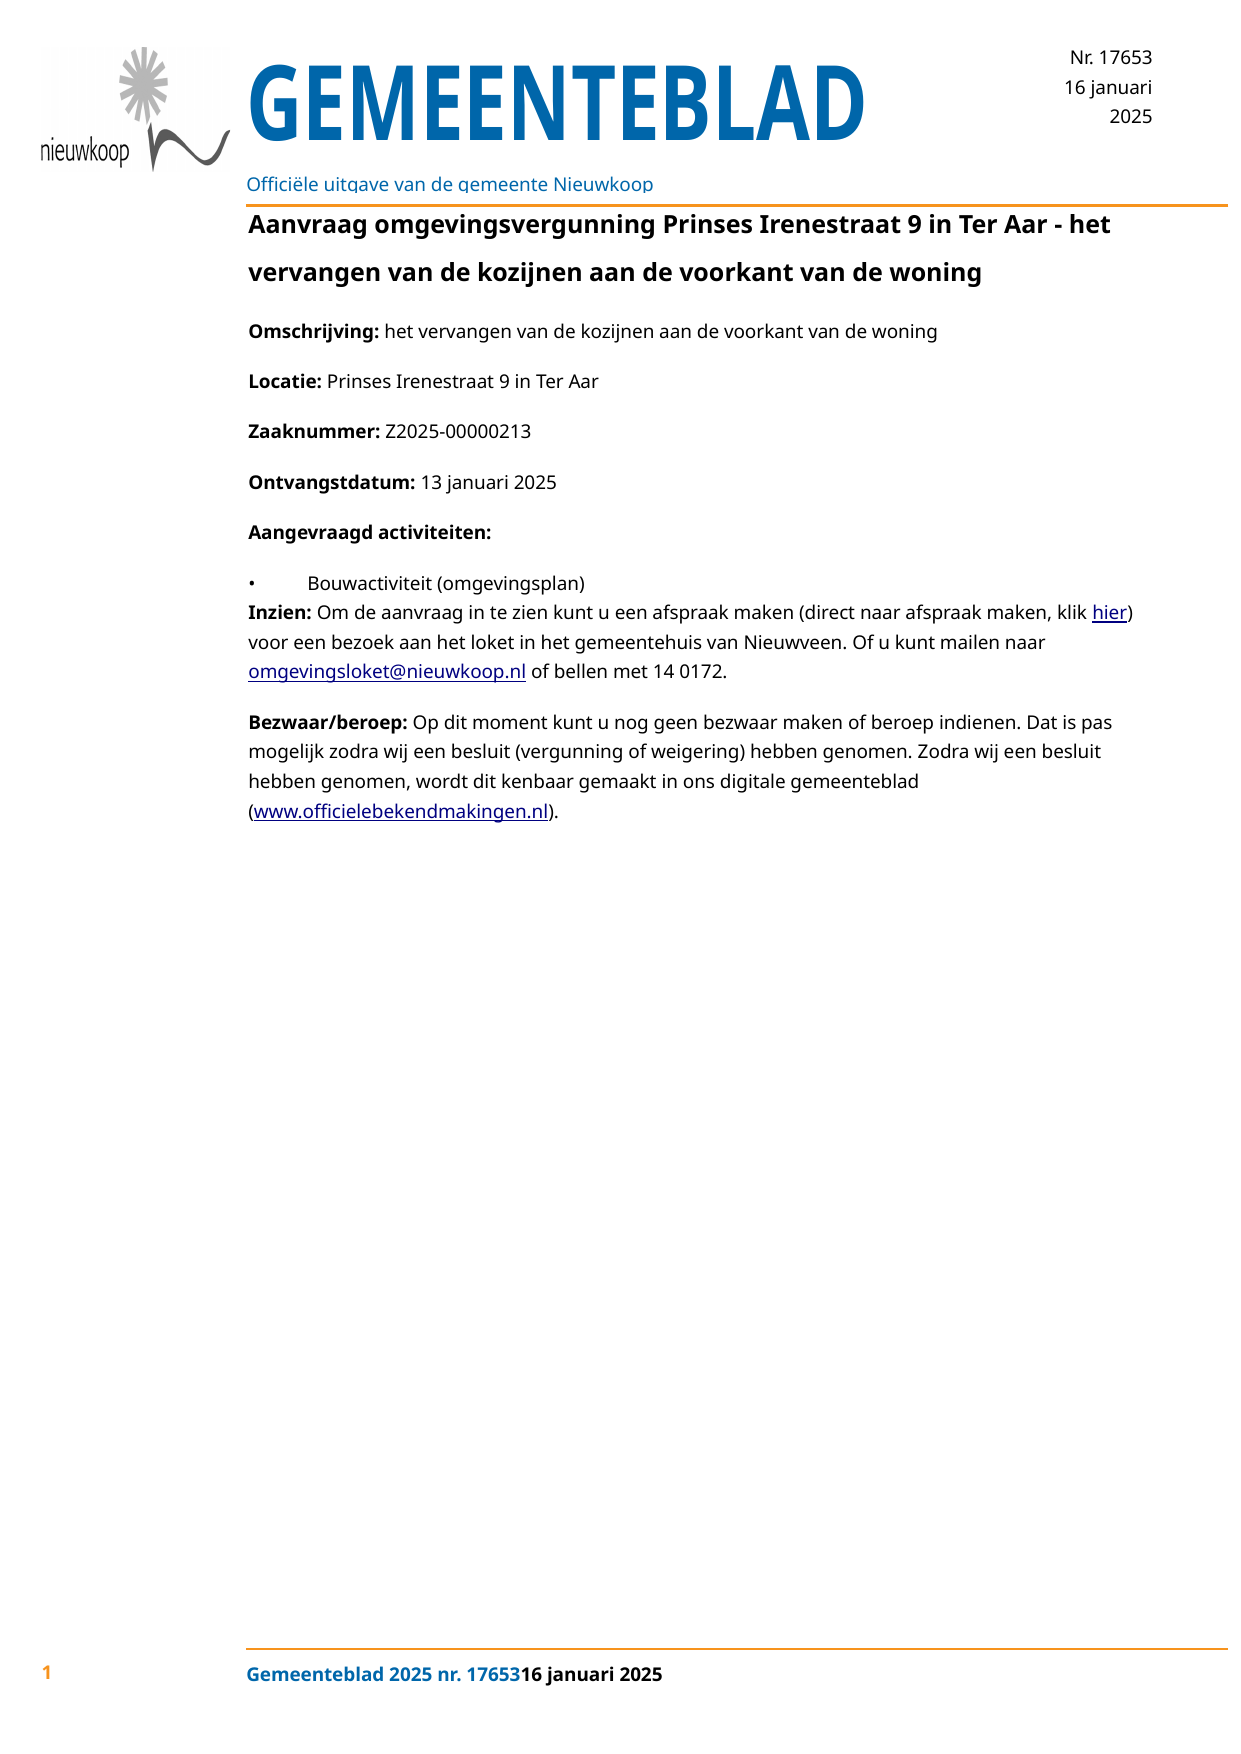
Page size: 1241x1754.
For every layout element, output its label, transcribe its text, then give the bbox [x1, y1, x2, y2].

text Aanvraag omgevingsvergunning Prinses Irenestraat 9 in Ter Aar - het vervangen van de kozijnen aan de voorkant van de woning [248, 207, 1152, 288]
text Aangevraagd activiteiten: [248, 519, 1152, 545]
text Omschrijving: het vervangen van de kozijnen aan de voorkant van de woning [248, 318, 1152, 344]
text Bezwaar/beroep: Op dit moment kunt u nog geen bezwaar maken of beroep indienen. Dat is pas mogelijk zodra wij een besluit (vergunning of weigering) hebben genomen. Zodra wij een besluit hebben genomen, wordt dit kenbaar gemaakt in ons digitale gemeenteblad (www.officielebekendmakingen.nl). [248, 709, 1152, 824]
text Ontvangstdatum: 13 januari 2025 [248, 469, 1152, 495]
text Inzien: Om de aanvraag in te zien kunt u een afspraak maken (direct naar afspraak maken, klik hier) voor een bezoek aan het loket in het gemeentehuis van Nieuwveen. Of u kunt mailen naar omgevingsloket@nieuwkoop.nl of bellen met 14 0172. [248, 599, 1152, 684]
text Zaaknummer: Z2025-00000213 [248, 419, 1152, 444]
text Locatie: Prinses Irenestraat 9 in Ter Aar [248, 368, 1152, 394]
picture [41, 47, 231, 172]
list Bouwactiviteit (omgevingsplan) [248, 570, 1152, 596]
